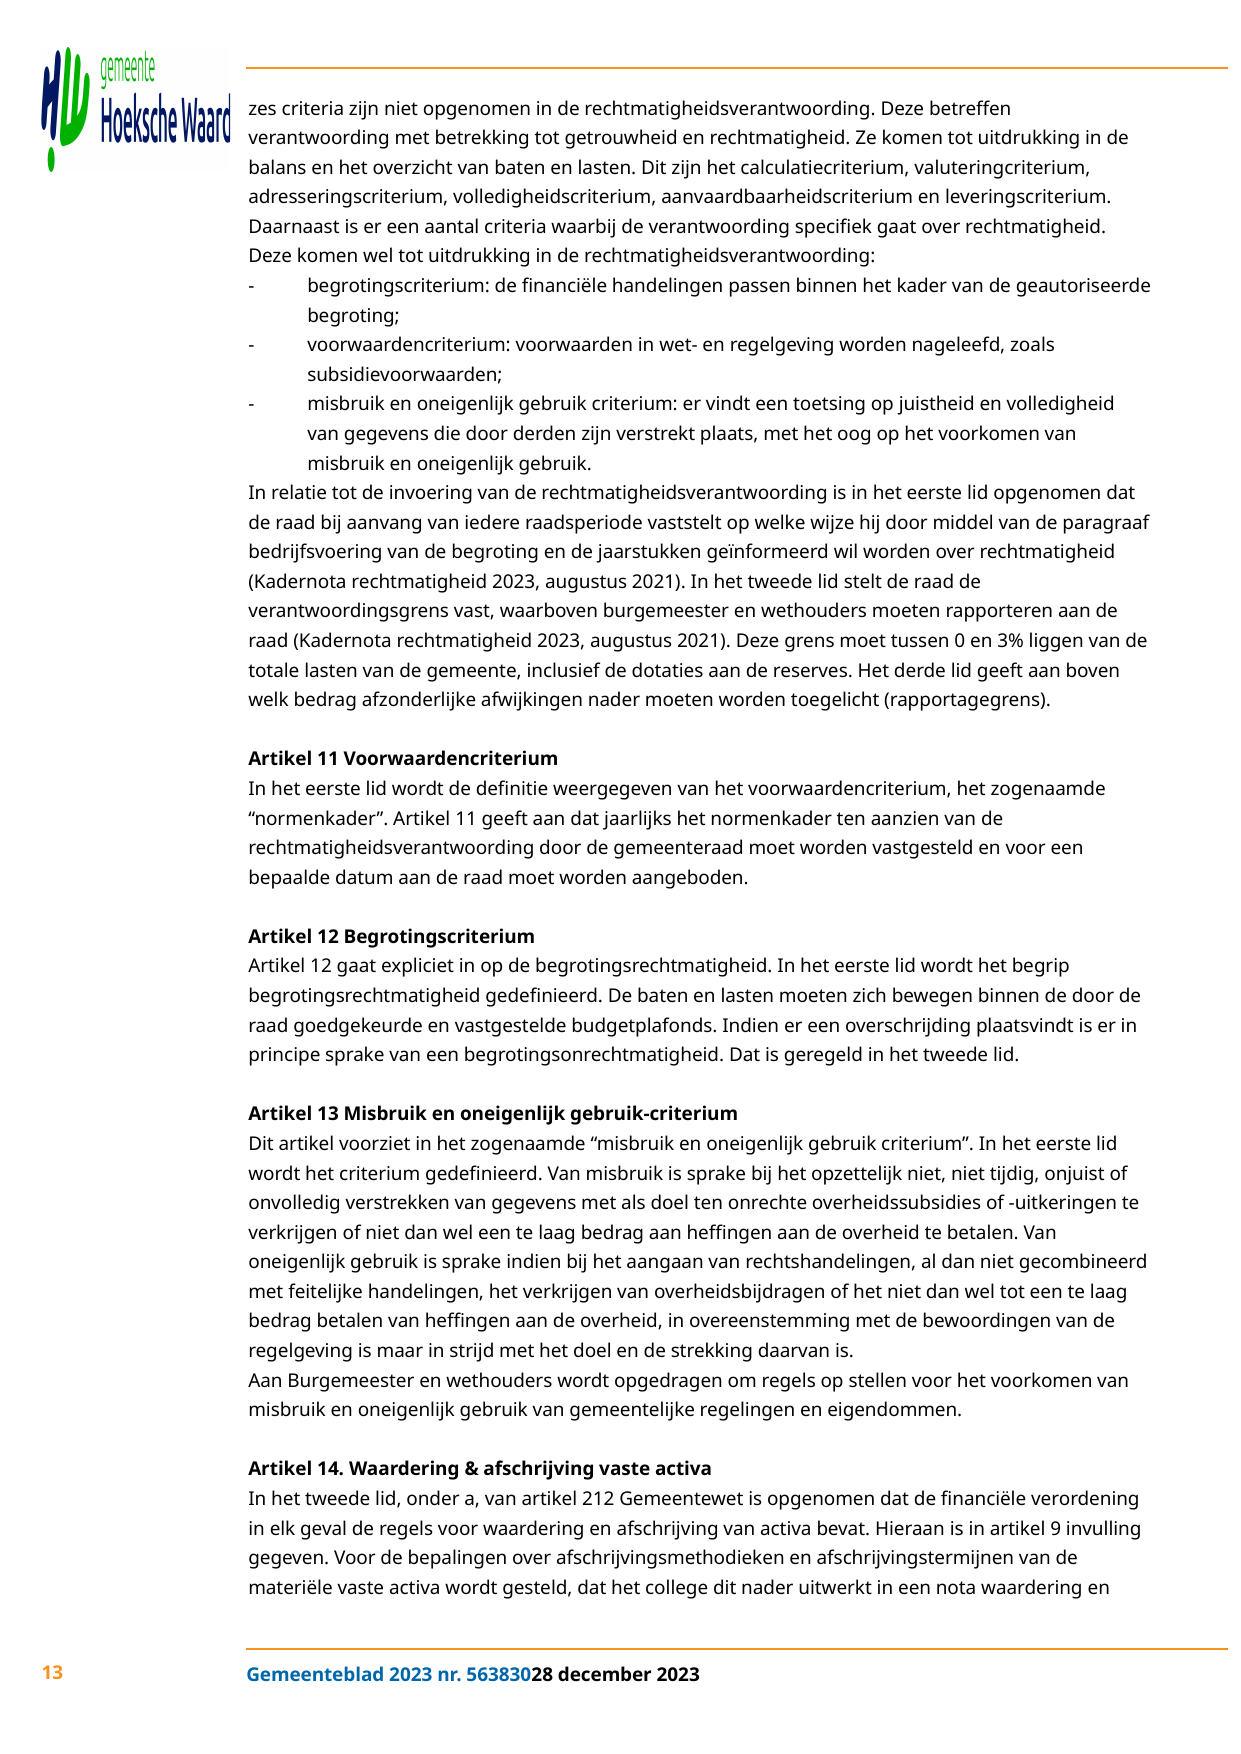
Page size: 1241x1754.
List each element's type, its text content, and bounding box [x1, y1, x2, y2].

text In relatie tot de invoering van de rechtmatigheidsverantwoording is in het eerste lid opgenomen dat de raad bij aanvang van iedere raadsperiode vaststelt op welke wijze hij door middel van de paragraaf bedrijfsvoering van de begroting en de jaarstukken geïnformeerd wil worden over rechtmatigheid (Kadernota rechtmatigheid 2023, augustus 2021). In het tweede lid stelt de raad de verantwoordingsgrens vast, waarboven burgemeester en wethouders moeten rapporteren aan de raad (Kadernota rechtmatigheid 2023, augustus 2021). Deze grens moet tussen 0 en 3% liggen van de totale lasten van de gemeente, inclusief de dotaties aan de reserves. Het derde lid geeft aan boven welk bedrag afzonderlijke afwijkingen nader moeten worden toegelicht (rapportagegrens). [248, 479, 1152, 712]
list begrotingscriterium: de financiële handelingen passen binnen het kader van de geautoriseerde begroting; [248, 272, 1152, 328]
text Artikel 12 gaat expliciet in op de begrotingsrechtmatigheid. In het eerste lid wordt het begrip begrotingsrechtmatigheid gedefinieerd. De baten en lasten moeten zich bewegen binnen de door de raad goedgekeurde en vastgestelde budgetplafonds. Indien er een overschrijding plaatsvindt is er in principe sprake van een begrotingsonrechtmatigheid. Dat is geregeld in het tweede lid. [248, 953, 1152, 1067]
text Artikel 11 Voorwaardencriterium [248, 746, 1152, 771]
text Dit artikel voorziet in het zogenaamde “misbruik en oneigenlijk gebruik criterium”. In het eerste lid wordt het criterium gedefinieerd. Van misbruik is sprake bij het opzettelijk niet, niet tijdig, onjuist of onvolledig verstrekken van gegevens met als doel ten onrechte overheidssubsidies of -uitkeringen te verkrijgen of niet dan wel een te laag bedrag aan heffingen aan de overheid te betalen. Van oneigenlijk gebruik is sprake indien bij het aangaan van rechtshandelingen, al dan niet gecombineerd met feitelijke handelingen, het verkrijgen van overheidsbijdragen of het niet dan wel tot een te laag bedrag betalen van heffingen aan de overheid, in overeenstemming met de bewoordingen van de regelgeving is maar in strijd met het doel en de strekking daarvan is. [248, 1130, 1152, 1363]
text Daarnaast is er een aantal criteria waarbij de verantwoording specifiek gaat over rechtmatigheid. Deze komen wel tot uitdrukking in de rechtmatigheidsverantwoording: [248, 213, 1152, 268]
picture [41, 47, 231, 172]
text Artikel 12 Begrotingscriterium [248, 923, 1152, 949]
text Artikel 13 Misbruik en oneigenlijk gebruik-criterium [248, 1101, 1152, 1126]
text zes criteria zijn niet opgenomen in de rechtmatigheidsverantwoording. Deze betreffen verantwoording met betrekking tot getrouwheid en rechtmatigheid. Ze komen tot uitdrukking in de balans en het overzicht van baten en lasten. Dit zijn het calculatiecriterium, valuteringcriterium, adresseringscriterium, volledigheidscriterium, aanvaardbaarheidscriterium en leveringscriterium. [248, 95, 1152, 209]
list voorwaardencriterium: voorwaarden in wet- en regelgeving worden nageleefd, zoals subsidievoorwaarden; [248, 331, 1152, 387]
text In het eerste lid wordt de definitie weergegeven van het voorwaardencriterium, het zogenaamde “normenkader”. Artikel 11 geeft aan dat jaarlijks het normenkader ten aanzien van de rechtmatigheidsverantwoording door de gemeenteraad moet worden vastgesteld en voor een bepaalde datum aan de raad moet worden aangeboden. [248, 775, 1152, 890]
text Artikel 14. Waardering & afschrijving vaste activa [248, 1456, 1152, 1481]
text In het tweede lid, onder a, van artikel 212 Gemeentewet is opgenomen dat de financiële verordening in elk geval de regels voor waardering en afschrijving van activa bevat. Hieraan is in artikel 9 invulling gegeven. Voor de bepalingen over afschrijvingsmethodieken en afschrijvingstermijnen van de materiële vaste activa wordt gesteld, dat het college dit nader uitwerkt in een nota waardering en [248, 1485, 1152, 1600]
list misbruik en oneigenlijk gebruik criterium: er vindt een toetsing op juistheid en volledigheid van gegevens die door derden zijn verstrekt plaats, met het oog op het voorkomen van misbruik en oneigenlijk gebruik. [248, 391, 1152, 476]
text Aan Burgemeester en wethouders wordt opgedragen om regels op stellen voor het voorkomen van misbruik en oneigenlijk gebruik van gemeentelijke regelingen en eigendommen. [248, 1367, 1152, 1422]
